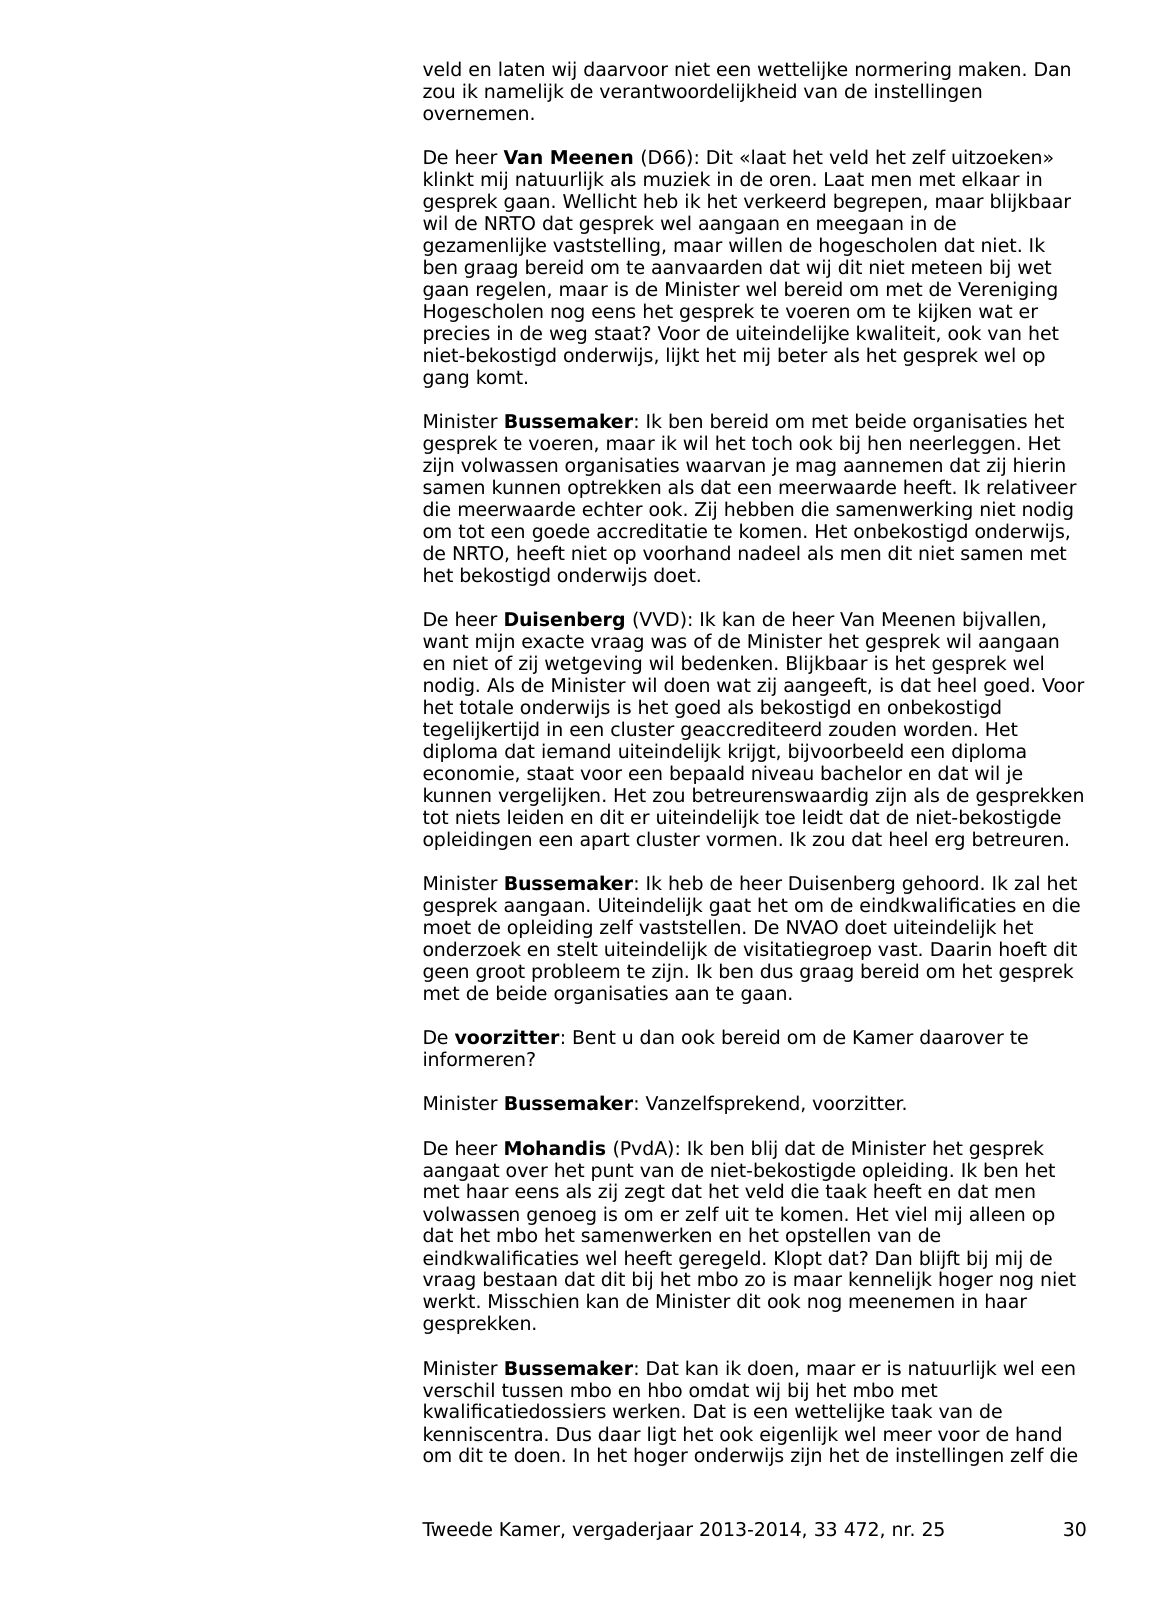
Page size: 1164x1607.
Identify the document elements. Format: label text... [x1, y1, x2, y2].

text veld en laten wij daarvoor niet een wettelijke normering maken. Dan zou ik namelijk de verantwoordelijkheid van de instellingen overnemen. [422, 59, 1087, 125]
text De heer Mohandis (PvdA): Ik ben blij dat de Minister het gesprek aangaat over het punt van de niet-bekostigde opleiding. Ik ben het met haar eens als zij zegt dat het veld die taak heeft en dat men volwassen genoeg is om er zelf uit te komen. Het viel mij alleen op dat het mbo het samenwerken en het opstellen van de eindkwalificaties wel heeft geregeld. Klopt dat? Dan blijft bij mij de vraag bestaan dat dit bij het mbo zo is maar kennelijk hoger nog niet werkt. Misschien kan de Minister dit ook nog meenemen in haar gesprekken. [422, 1137, 1087, 1335]
text De voorzitter: Bent u dan ook bereid om de Kamer daarover te informeren? [422, 1027, 1087, 1071]
text De heer Duisenberg (VVD): Ik kan de heer Van Meenen bijvallen, want mijn exacte vraag was of de Minister het gesprek wil aangaan en niet of zij wetgeving wil bedenken. Blijkbaar is het gesprek wel nodig. Als de Minister wil doen wat zij aangeeft, is dat heel goed. Voor het totale onderwijs is het goed als bekostigd en onbekostigd tegelijkertijd in een cluster geaccrediteerd zouden worden. Het diploma dat iemand uiteindelijk krijgt, bijvoorbeeld een diploma economie, staat voor een bepaald niveau bachelor en dat wil je kunnen vergelijken. Het zou betreurenswaardig zijn als de gesprekken tot niets leiden en dit er uiteindelijk toe leidt dat de niet-bekostigde opleidingen een apart cluster vormen. Ik zou dat heel erg betreuren. [422, 609, 1087, 851]
text Minister Bussemaker: Vanzelfsprekend, voorzitter. [422, 1093, 1087, 1115]
text Minister Bussemaker: Ik ben bereid om met beide organisaties het gesprek te voeren, maar ik wil het toch ook bij hen neerleggen. Het zijn volwassen organisaties waarvan je mag aannemen dat zij hierin samen kunnen optrekken als dat een meerwaarde heeft. Ik relativeer die meerwaarde echter ook. Zij hebben die samenwerking niet nodig om tot een goede accreditatie te komen. Het onbekostigd onderwijs, de NRTO, heeft niet op voorhand nadeel als men dit niet samen met het bekostigd onderwijs doet. [422, 411, 1087, 587]
text Minister Bussemaker: Dat kan ik doen, maar er is natuurlijk wel een verschil tussen mbo en hbo omdat wij bij het mbo met kwalificatiedossiers werken. Dat is een wettelijke taak van de kenniscentra. Dus daar ligt het ook eigenlijk wel meer voor de hand om dit te doen. In het hoger onderwijs zijn het de instellingen zelf die [422, 1357, 1087, 1467]
text Minister Bussemaker: Ik heb de heer Duisenberg gehoord. Ik zal het gesprek aangaan. Uiteindelijk gaat het om de eindkwalificaties en die moet de opleiding zelf vaststellen. De NVAO doet uiteindelijk het onderzoek en stelt uiteindelijk de visitatiegroep vast. Daarin hoeft dit geen groot probleem te zijn. Ik ben dus graag bereid om het gesprek met de beide organisaties aan te gaan. [422, 873, 1087, 1005]
text De heer Van Meenen (D66): Dit «laat het veld het zelf uitzoeken» klinkt mij natuurlijk als muziek in de oren. Laat men met elkaar in gesprek gaan. Wellicht heb ik het verkeerd begrepen, maar blijkbaar wil de NRTO dat gesprek wel aangaan en meegaan in de gezamenlijke vaststelling, maar willen de hogescholen dat niet. Ik ben graag bereid om te aanvaarden dat wij dit niet meteen bij wet gaan regelen, maar is de Minister wel bereid om met de Vereniging Hogescholen nog eens het gesprek te voeren om te kijken wat er precies in de weg staat? Voor de uiteindelijke kwaliteit, ook van het niet-bekostigd onderwijs, lijkt het mij beter als het gesprek wel op gang komt. [422, 147, 1087, 389]
